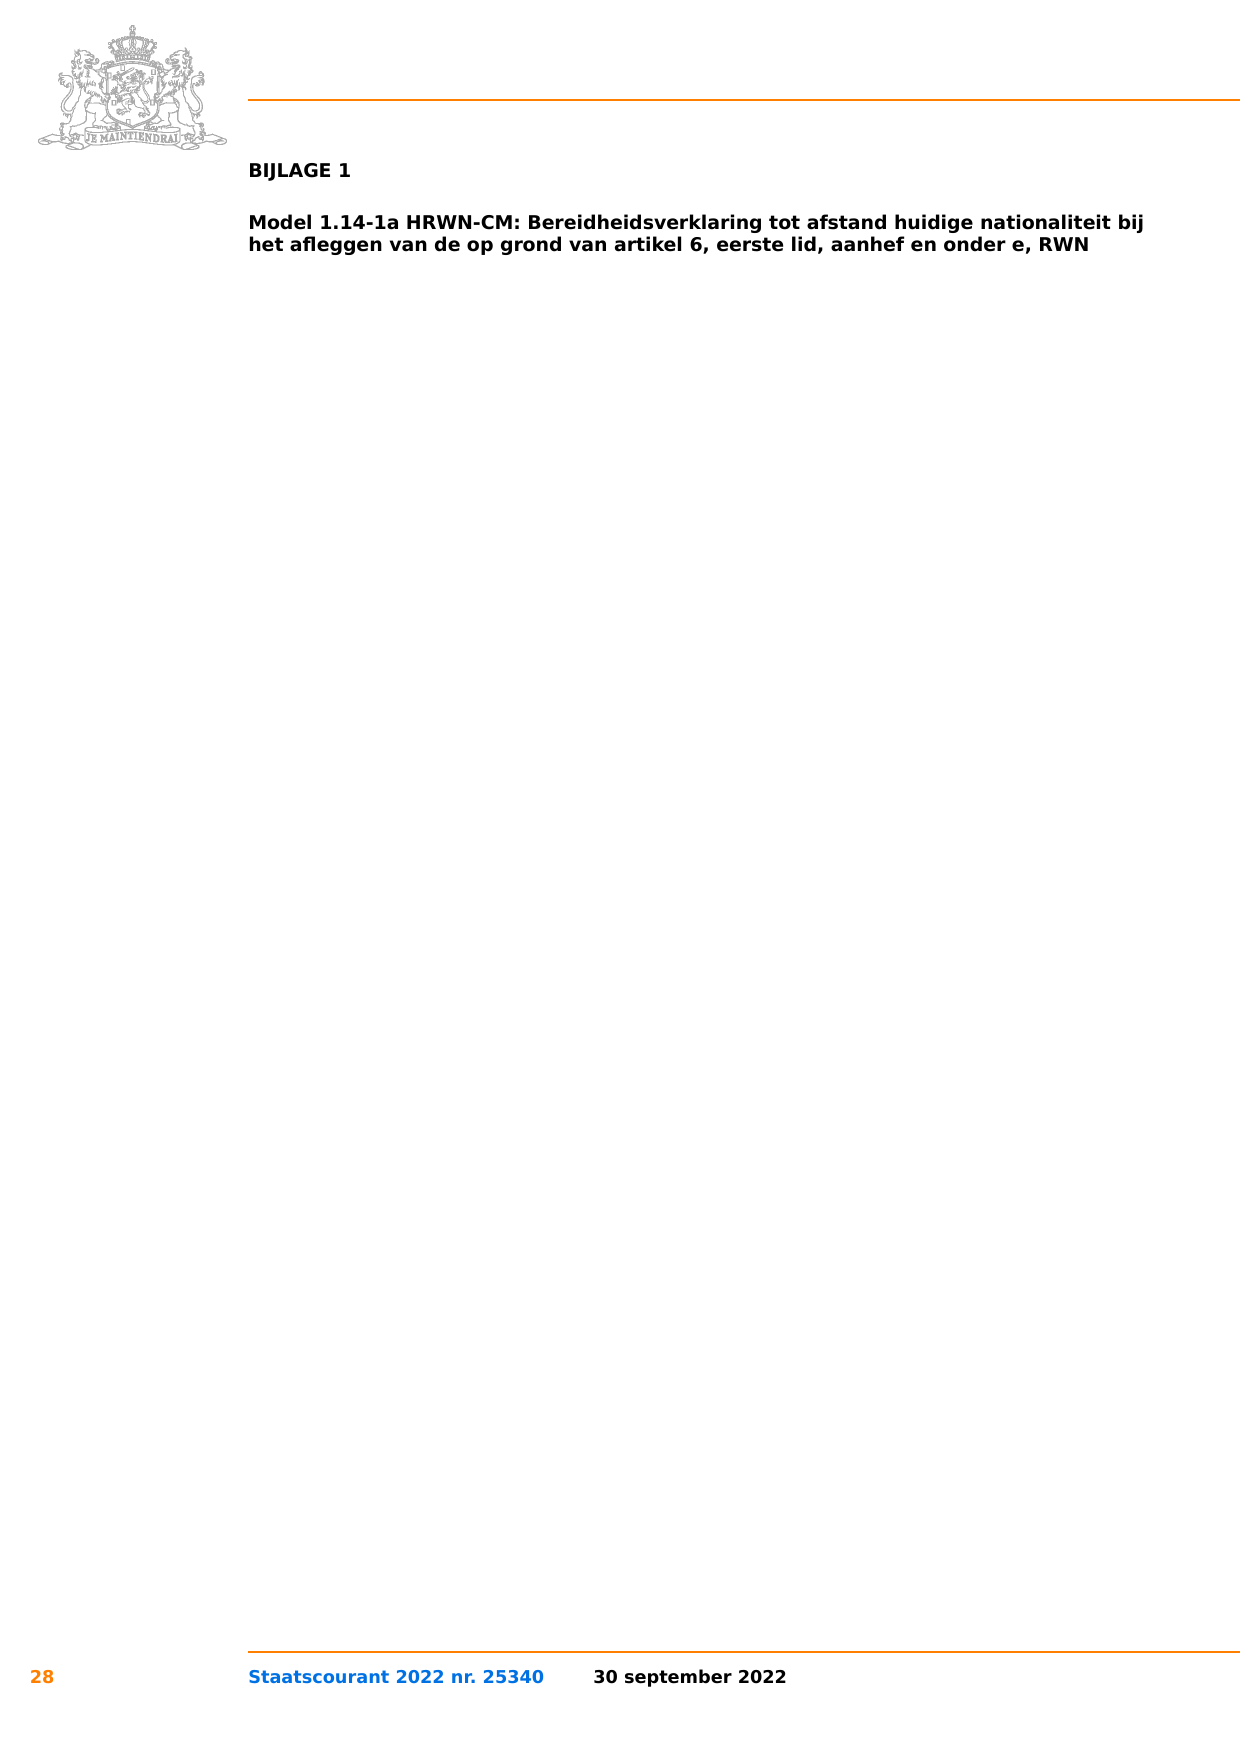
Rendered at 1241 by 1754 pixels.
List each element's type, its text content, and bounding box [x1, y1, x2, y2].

subtitle BIJLAGE 1 [248, 160, 1163, 182]
picture [38, 25, 227, 150]
subtitle Model 1.14-1a HRWN-CM: Bereidheidsverklaring tot afstand huidige nationaliteit bij het afleggen van de op grond van artikel 6, eerste lid, aanhef en onder e, RWN [248, 212, 1163, 256]
